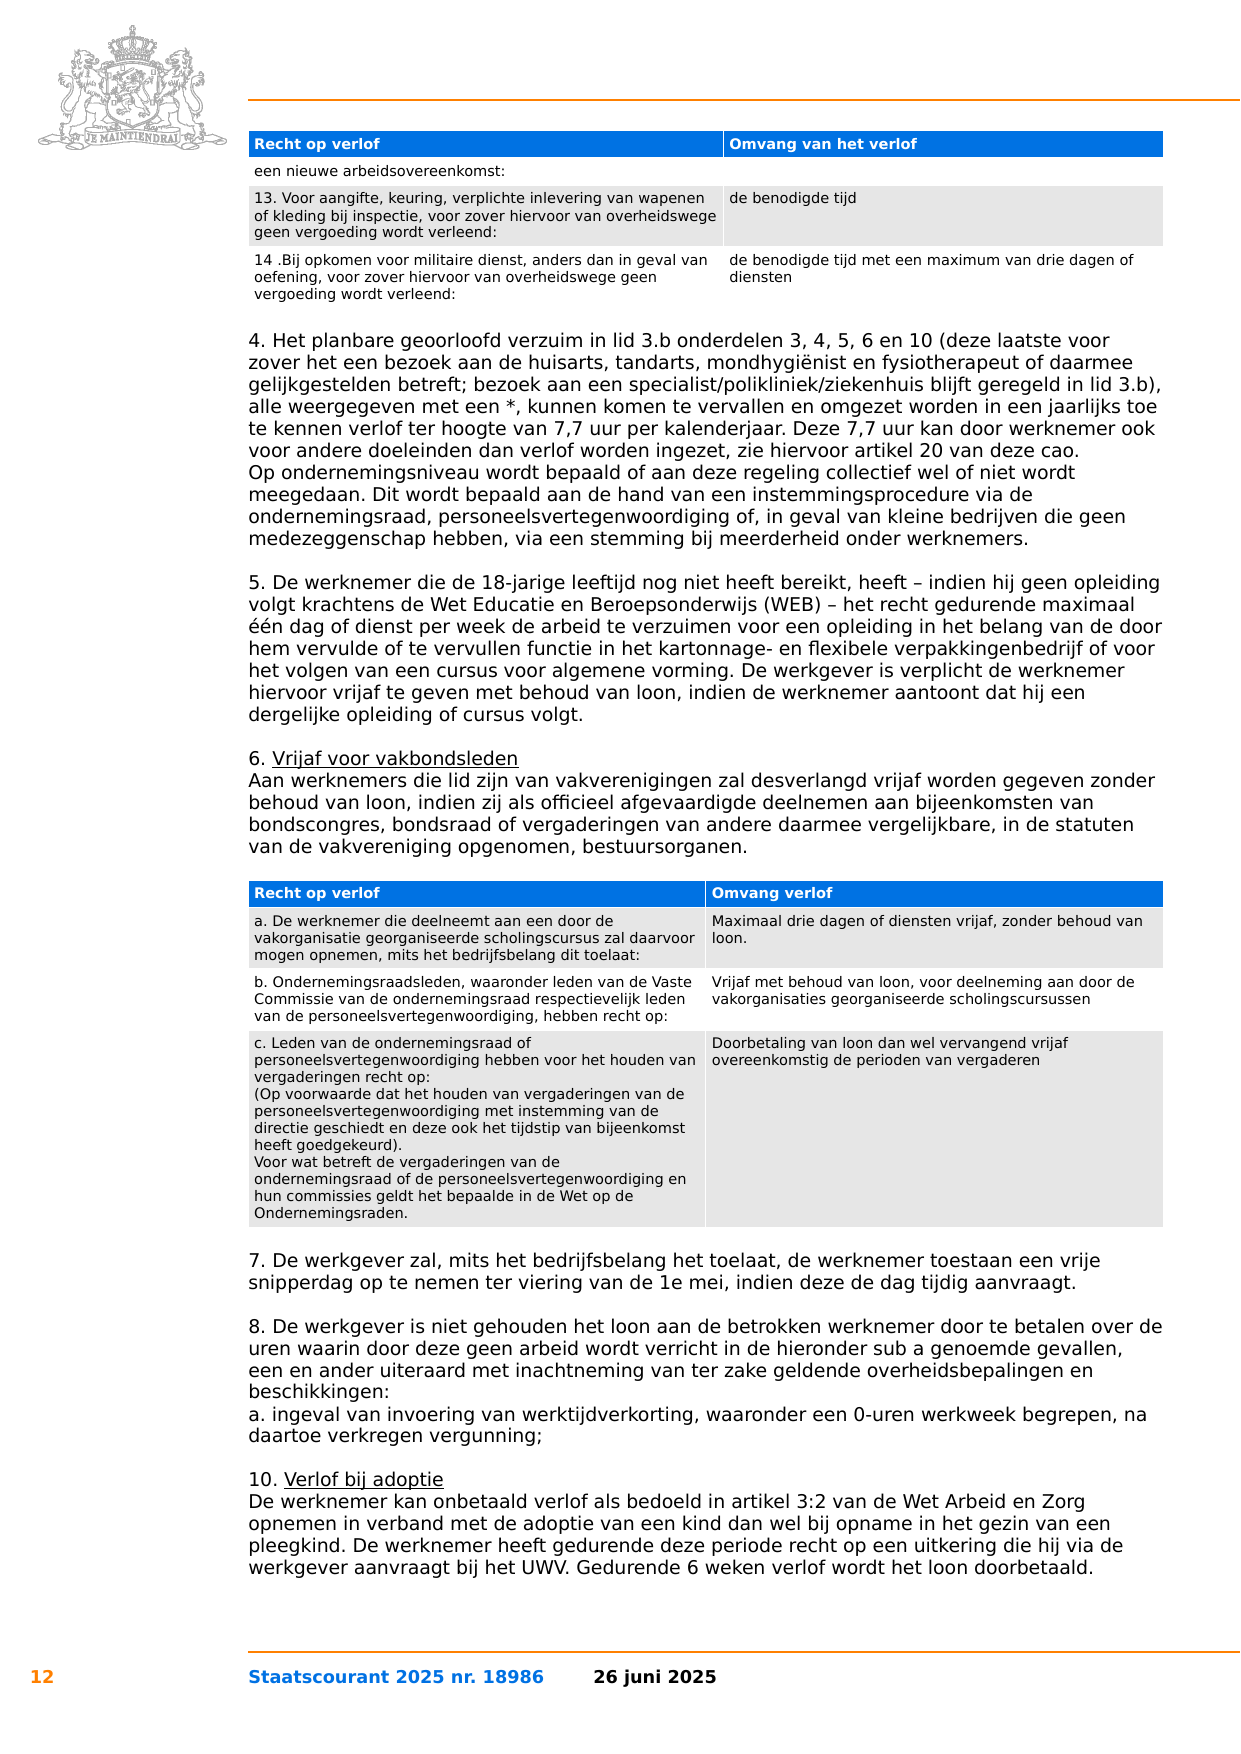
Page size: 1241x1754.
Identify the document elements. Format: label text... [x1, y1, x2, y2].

table_header Recht op verlof [249, 131, 723, 157]
table_header Omvang verlof [706, 881, 1163, 907]
table_cell [724, 158, 1163, 185]
text Op ondernemingsniveau wordt bepaald of aan deze regeling collectief wel of niet wordt meegedaan. Dit wordt bepaald aan de hand van een instemmingsprocedure via de ondernemingsraad, personeelsvertegenwoordiging of, in geval van kleine bedrijven die geen medezeggenschap hebben, via een stemming bij meerderheid onder werknemers. [248, 462, 1163, 550]
table_cell Vrijaf met behoud van loon, voor deelneming aan door de vakorganisaties georganiseerde scholingscursussen [706, 969, 1163, 1029]
text 5. De werknemer die de 18-jarige leeftijd nog niet heeft bereikt, heeft – indien hij geen opleiding volgt krachtens de Wet Educatie en Beroepsonderwijs (WEB) – het recht gedurende maximaal één dag of dienst per week de arbeid te verzuimen voor een opleiding in het belang van de door hem vervulde of te vervullen functie in het kartonnage- en flexibele verpakkingenbedrijf of voor het volgen van een cursus voor algemene vorming. De werkgever is verplicht de werknemer hiervoor vrijaf te geven met behoud van loon, indien de werknemer aantoont dat hij een dergelijke opleiding of cursus volgt. [248, 572, 1163, 726]
table_cell 14 .Bij opkomen voor militaire dienst, anders dan in geval van oefening, voor zover hiervoor van overheidswege geen vergoeding wordt verleend: [249, 247, 723, 307]
text a. ingeval van invoering van werktijdverkorting, waaronder een 0-uren werkweek begrepen, na daartoe verkregen vergunning; [248, 1403, 1163, 1447]
text 8. De werkgever is niet gehouden het loon aan de betrokken werknemer door te betalen over de uren waarin door deze geen arbeid wordt verricht in de hieronder sub a genoemde gevallen, een en ander uiteraard met inachtneming van ter zake geldende overheidsbepalingen en beschikkingen: [248, 1316, 1163, 1403]
table_cell 13. Voor aangifte, keuring, verplichte inlevering van wapenen of kleding bij inspectie, voor zover hiervoor van overheidswege geen vergoeding wordt verleend: [249, 186, 723, 246]
table_cell Doorbetaling van loon dan wel vervangend vrijaf overeenkomstig de perioden van vergaderen [706, 1031, 1163, 1227]
text 4. Het planbare geoorloofd verzuim in lid 3.b onderdelen 3, 4, 5, 6 en 10 (deze laatste voor zover het een bezoek aan de huisarts, tandarts, mondhygiënist en fysiotherapeut of daarmee gelijkgestelden betreft; bezoek aan een specialist/polikliniek/ziekenhuis blijft geregeld in lid 3.b), alle weergegeven met een *, kunnen komen te vervallen en omgezet worden in een jaarlijks toe te kennen verlof ter hoogte van 7,7 uur per kalenderjaar. Deze 7,7 uur kan door werknemer ook voor andere doeleinden dan verlof worden ingezet, zie hiervoor artikel 20 van deze cao. [248, 330, 1163, 462]
picture [38, 25, 227, 150]
text De werknemer kan onbetaald verlof als bedoeld in artikel 3:2 van de Wet Arbeid en Zorg opnemen in verband met de adoptie van een kind dan wel bij opname in het gezin van een pleegkind. De werknemer heeft gedurende deze periode recht op een uitkering die hij via de werkgever aanvraagt bij het UWV. Gedurende 6 weken verlof wordt het loon doorbetaald. [248, 1491, 1163, 1579]
table_cell een nieuwe arbeidsovereenkomst: [249, 158, 723, 185]
table_header Recht op verlof [249, 881, 705, 907]
text 7. De werkgever zal, mits het bedrijfsbelang het toelaat, de werknemer toestaan een vrije snipperdag op te nemen ter viering van de 1e mei, indien deze de dag tijdig aanvraagt. [248, 1250, 1163, 1294]
table_header Omvang van het verlof [724, 131, 1163, 157]
text 6. Vrijaf voor vakbondsleden [248, 748, 1163, 770]
text Aan werknemers die lid zijn van vakverenigingen zal desverlangd vrijaf worden gegeven zonder behoud van loon, indien zij als officieel afgevaardigde deelnemen aan bijeenkomsten van bondscongres, bondsraad of vergaderingen van andere daarmee vergelijkbare, in de statuten van de vakvereniging opgenomen, bestuursorganen. [248, 770, 1163, 858]
table_cell de benodigde tijd met een maximum van drie dagen of diensten [724, 247, 1163, 307]
table_cell a. De werknemer die deelneemt aan een door de vakorganisatie georganiseerde scholingscursus zal daarvoor mogen opnemen, mits het bedrijfsbelang dit toelaat: [249, 908, 705, 968]
table_cell c. Leden van de ondernemingsraad of personeelsvertegenwoordiging hebben voor het houden van vergaderingen recht op: (Op voorwaarde dat het houden van vergaderingen van de personeelsvertegenwoordiging met instemming van de directie geschiedt en deze ook het tijdstip van bijeenkomst heeft goedgekeurd). Voor wat betreft de vergaderingen van de ondernemingsraad of de personeelsvertegenwoordiging en hun commissies geldt het bepaalde in de Wet op de Ondernemingsraden. [249, 1031, 705, 1227]
table_cell b. Ondernemingsraadsleden, waaronder leden van de Vaste Commissie van de ondernemingsraad respectievelijk leden van de personeelsvertegenwoordiging, hebben recht op: [249, 969, 705, 1029]
table_cell Maximaal drie dagen of diensten vrijaf, zonder behoud van loon. [706, 908, 1163, 968]
table_cell de benodigde tijd [724, 186, 1163, 246]
text 10. Verlof bij adoptie [248, 1469, 1163, 1491]
